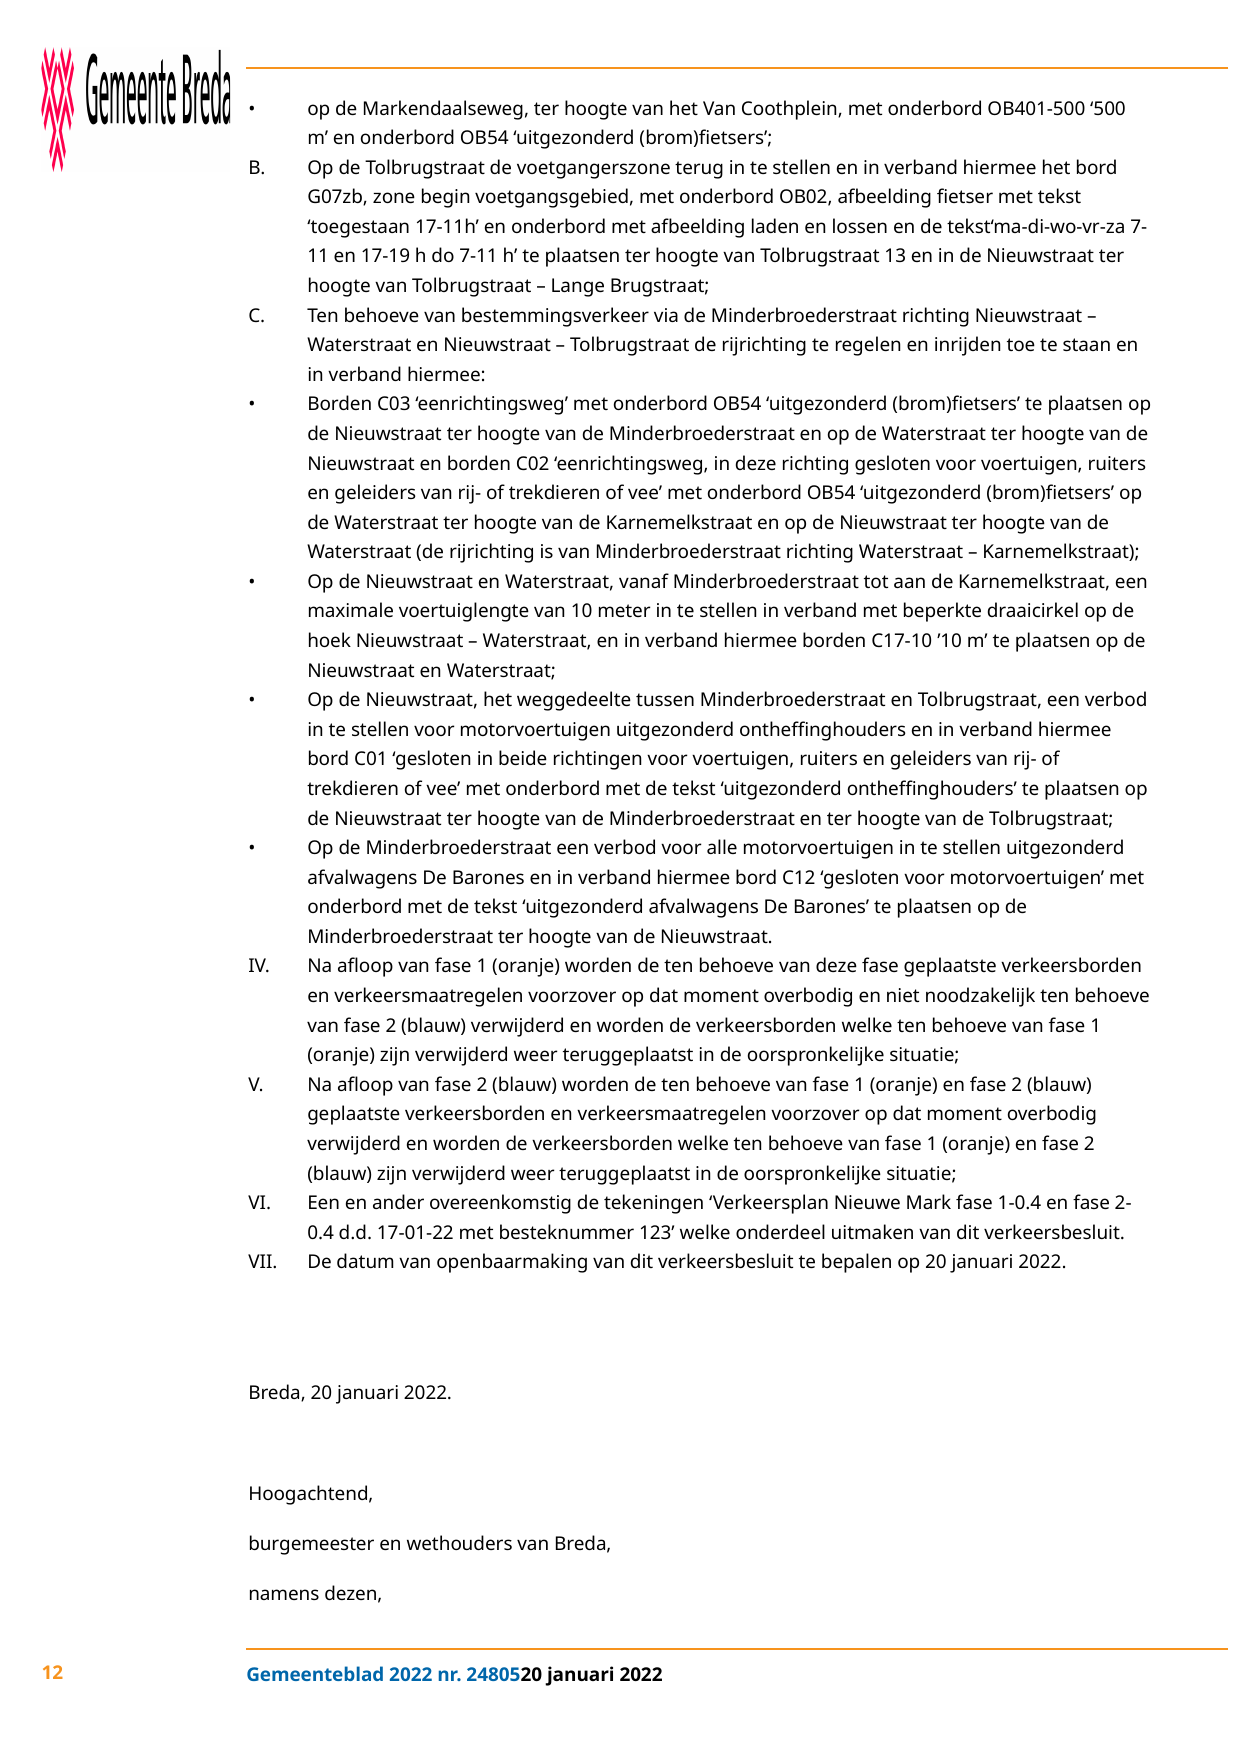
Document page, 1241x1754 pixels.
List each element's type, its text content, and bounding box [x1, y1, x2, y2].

list Op de Nieuwstraat en Waterstraat, vanaf Minderbroederstraat tot aan de Karnemelkstraat, een maximale voertuiglengte van 10 meter in te stellen in verband met beperkte draaicirkel op de hoek Nieuwstraat – Waterstraat, en in verband hiermee borden C17-10 ’10 m’ te plaatsen op de Nieuwstraat en Waterstraat; [248, 568, 1152, 683]
list Na afloop van fase 2 (blauw) worden de ten behoeve van fase 1 (oranje) en fase 2 (blauw) geplaatste verkeersborden en verkeersmaatregelen voorzover op dat moment overbodig verwijderd en worden de verkeersborden welke ten behoeve van fase 1 (oranje) en fase 2 (blauw) zijn verwijderd weer teruggeplaatst in de oorspronkelijke situatie; [248, 1071, 1152, 1186]
picture [41, 47, 231, 172]
text Hoogachtend, [248, 1480, 1152, 1506]
list Op de Nieuwstraat, het weggedeelte tussen Minderbroederstraat en Tolbrugstraat, een verbod in te stellen voor motorvoertuigen uitgezonderd ontheffinghouders en in verband hiermee bord C01 ‘gesloten in beide richtingen voor voertuigen, ruiters en geleiders van rij- of trekdieren of vee’ met onderbord met de tekst ‘uitgezonderd ontheffinghouders’ te plaatsen op de Nieuwstraat ter hoogte van de Minderbroederstraat en ter hoogte van de Tolbrugstraat; [248, 686, 1152, 831]
list De datum van openbaarmaking van dit verkeersbesluit te bepalen op 20 januari 2022. [248, 1248, 1152, 1274]
text namens dezen, [248, 1581, 1152, 1606]
list op de Markendaalseweg, ter hoogte van het Van Coothplein, met onderbord OB401-500 ‘500 m’ en onderbord OB54 ‘uitgezonderd (brom)fietsers’; [248, 95, 1152, 150]
text Breda, 20 januari 2022. [248, 1379, 1152, 1405]
list Een en ander overeenkomstig de tekeningen ‘Verkeersplan Nieuwe Mark fase 1-0.4 en fase 2-0.4 d.d. 17-01-22 met besteknummer 123’ welke onderdeel uitmaken van dit verkeersbesluit. [248, 1189, 1152, 1245]
text burgemeester en wethouders van Breda, [248, 1530, 1152, 1556]
list Op de Tolbrugstraat de voetgangerszone terug in te stellen en in verband hiermee het bord G07zb, zone begin voetgangsgebied, met onderbord OB02, afbeelding fietser met tekst ‘toegestaan 17-11h’ en onderbord met afbeelding laden en lossen en de tekst‘ma-di-wo-vr-za 7-11 en 17-19 h do 7-11 h’ te plaatsen ter hoogte van Tolbrugstraat 13 en in de Nieuwstraat ter hoogte van Tolbrugstraat – Lange Brugstraat; [248, 154, 1152, 298]
list Borden C03 ‘eenrichtingsweg’ met onderbord OB54 ‘uitgezonderd (brom)fietsers’ te plaatsen op de Nieuwstraat ter hoogte van de Minderbroederstraat en op de Waterstraat ter hoogte van de Nieuwstraat en borden C02 ‘eenrichtingsweg, in deze richting gesloten voor voertuigen, ruiters en geleiders van rij- of trekdieren of vee’ met onderbord OB54 ‘uitgezonderd (brom)fietsers’ op de Waterstraat ter hoogte van de Karnemelkstraat en op de Nieuwstraat ter hoogte van de Waterstraat (de rijrichting is van Minderbroederstraat richting Waterstraat – Karnemelkstraat); [248, 391, 1152, 564]
list Ten behoeve van bestemmingsverkeer via de Minderbroederstraat richting Nieuwstraat – Waterstraat en Nieuwstraat – Tolbrugstraat de rijrichting te regelen en inrijden toe te staan en in verband hiermee: [248, 302, 1152, 387]
list Op de Minderbroederstraat een verbod voor alle motorvoertuigen in te stellen uitgezonderd afvalwagens De Barones en in verband hiermee bord C12 ‘gesloten voor motorvoertuigen’ met onderbord met de tekst ‘uitgezonderd afvalwagens De Barones’ te plaatsen op de Minderbroederstraat ter hoogte van de Nieuwstraat. [248, 834, 1152, 949]
list Na afloop van fase 1 (oranje) worden de ten behoeve van deze fase geplaatste verkeersborden en verkeersmaatregelen voorzover op dat moment overbodig en niet noodzakelijk ten behoeve van fase 2 (blauw) verwijderd en worden de verkeersborden welke ten behoeve van fase 1 (oranje) zijn verwijderd weer teruggeplaatst in de oorspronkelijke situatie; [248, 953, 1152, 1067]
